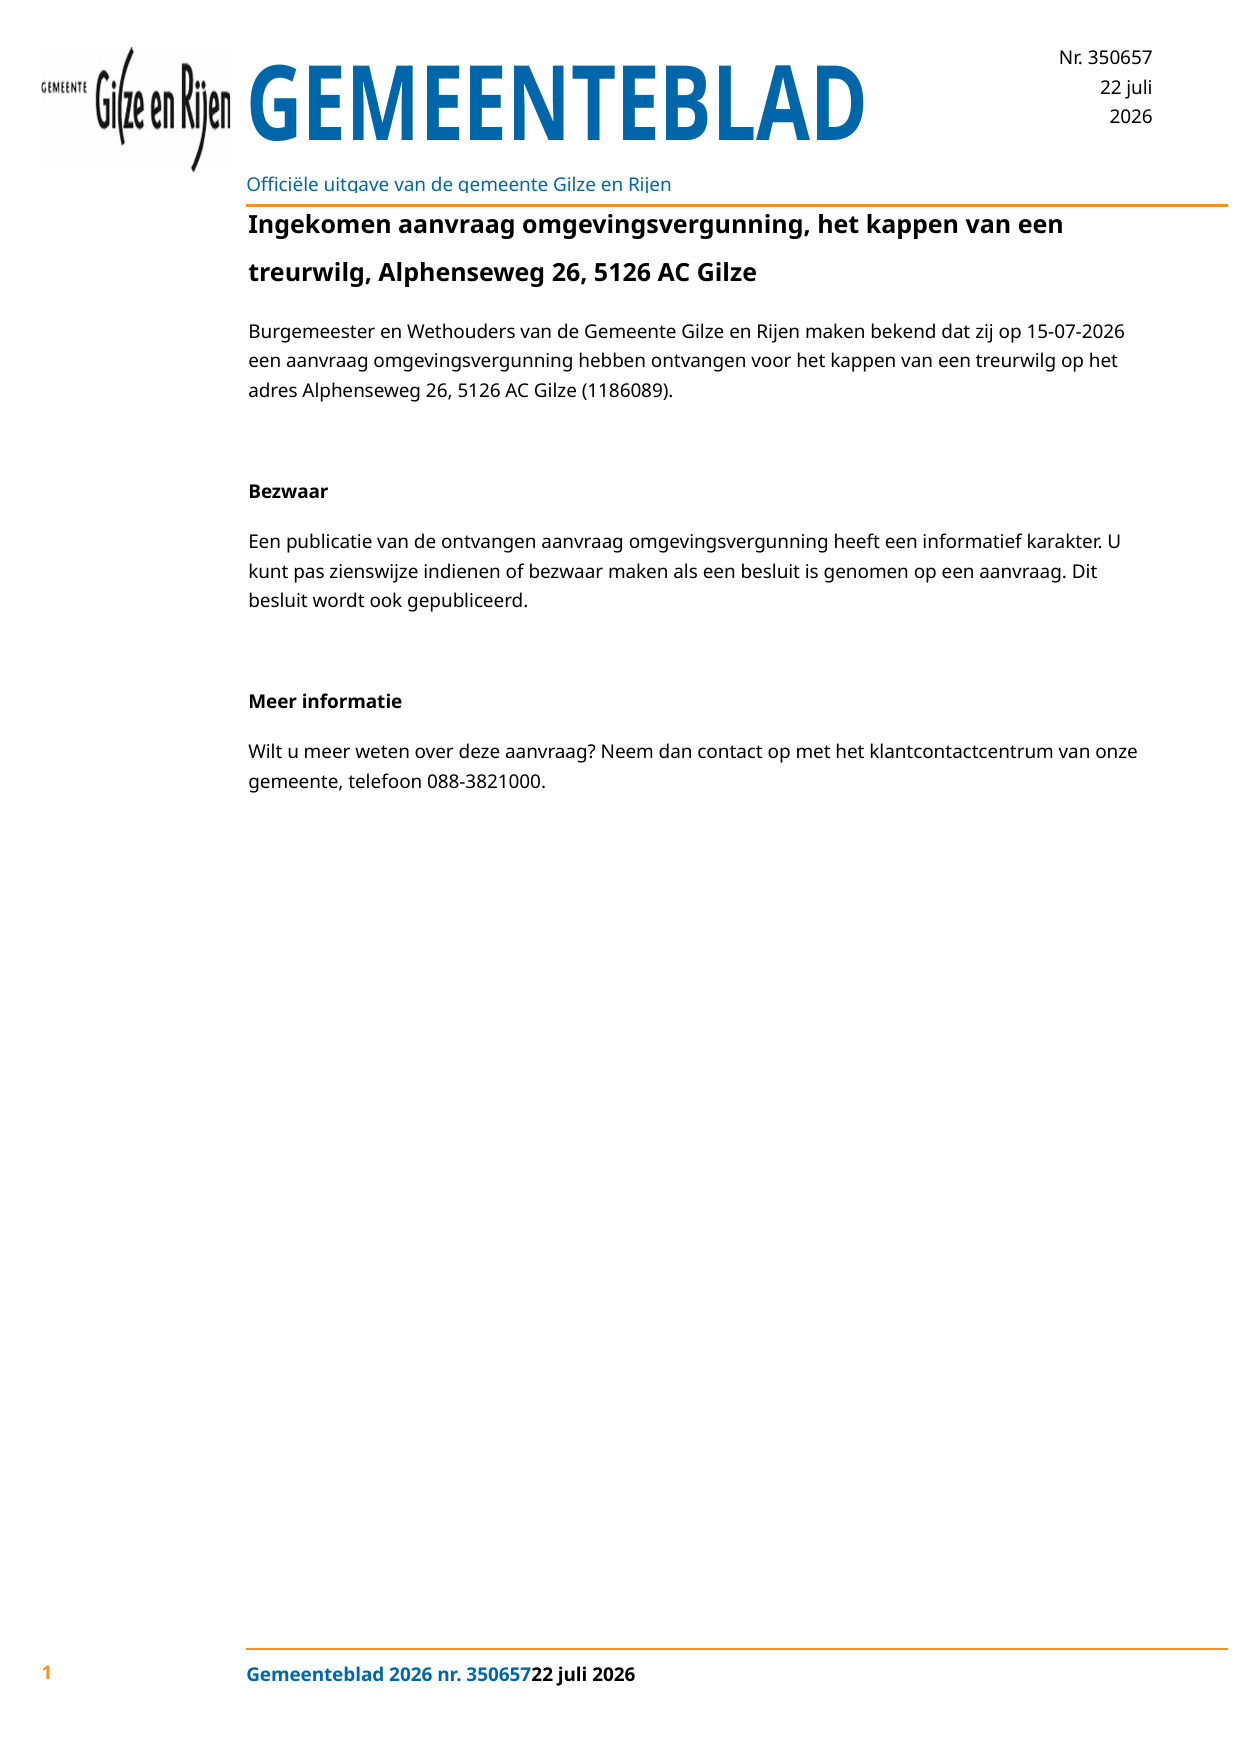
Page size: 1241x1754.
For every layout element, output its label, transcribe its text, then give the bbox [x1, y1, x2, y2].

text Meer informatie [248, 688, 1152, 714]
picture [41, 47, 231, 172]
text Burgemeester en Wethouders van de Gemeente Gilze en Rijen maken bekend dat zij op 15-07-2026 een aanvraag omgevingsvergunning hebben ontvangen voor het kappen van een treurwilg op het adres Alphenseweg 26, 5126 AC Gilze (1186089). [248, 318, 1152, 403]
text Een publicatie van de ontvangen aanvraag omgevingsvergunning heeft een informatief karakter. U kunt pas zienswijze indienen of bezwaar maken als een besluit is genomen op een aanvraag. Dit besluit wordt ook gepubliceerd. [248, 528, 1152, 613]
text Bezwaar [248, 478, 1152, 504]
text Ingekomen aanvraag omgevingsvergunning, het kappen van een treurwilg, Alphenseweg 26, 5126 AC Gilze [248, 207, 1152, 288]
text Wilt u meer weten over deze aanvraag? Neem dan contact op met het klantcontactcentrum van onze gemeente, telefoon 088-3821000. [248, 739, 1152, 794]
